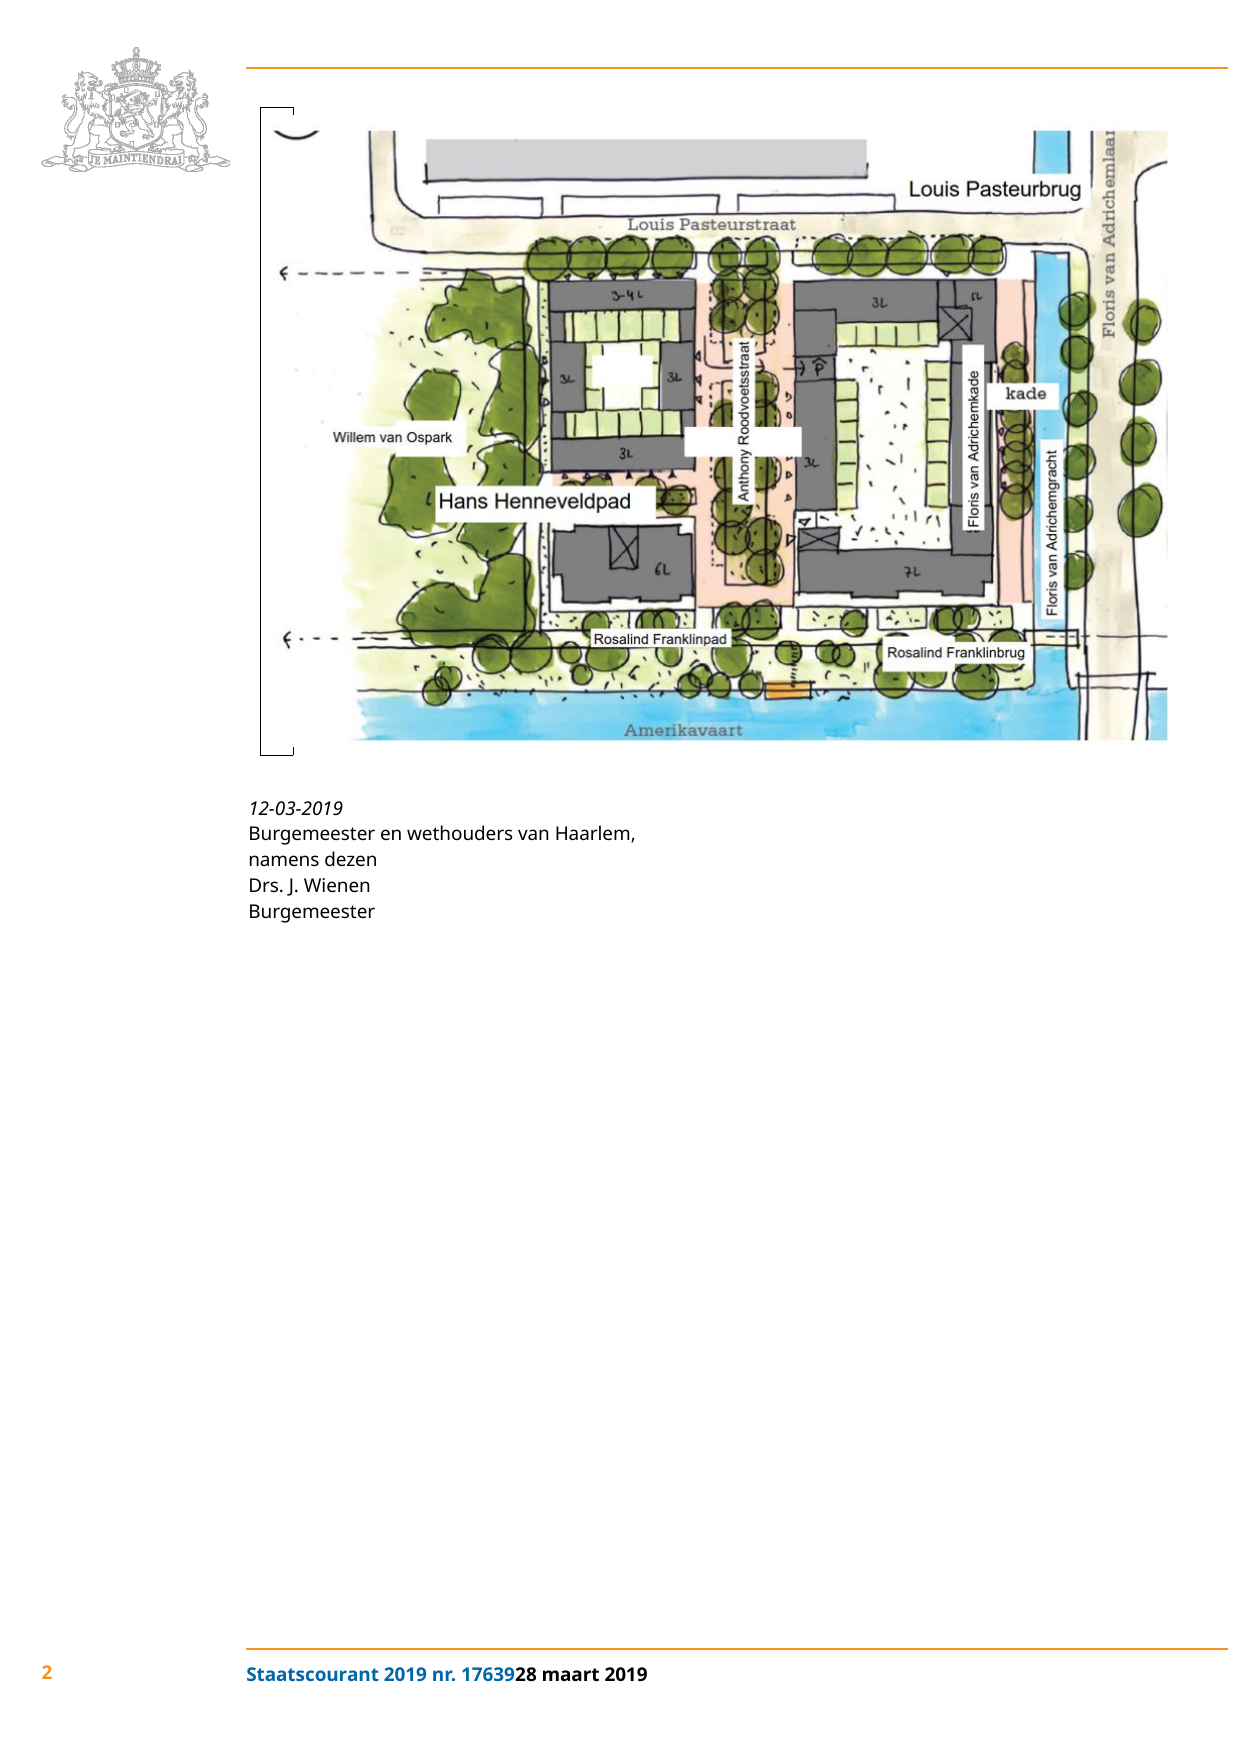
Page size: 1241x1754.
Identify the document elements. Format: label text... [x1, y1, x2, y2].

picture [268, 115, 1173, 747]
text Burgemeester en wethouders van Haarlem, [248, 821, 1152, 846]
text namens dezen [248, 846, 1152, 872]
text Drs. J. Wienen [248, 872, 1152, 898]
text 12-03-2019 [248, 795, 1152, 821]
picture [41, 47, 231, 172]
text Burgemeester [248, 898, 1152, 923]
